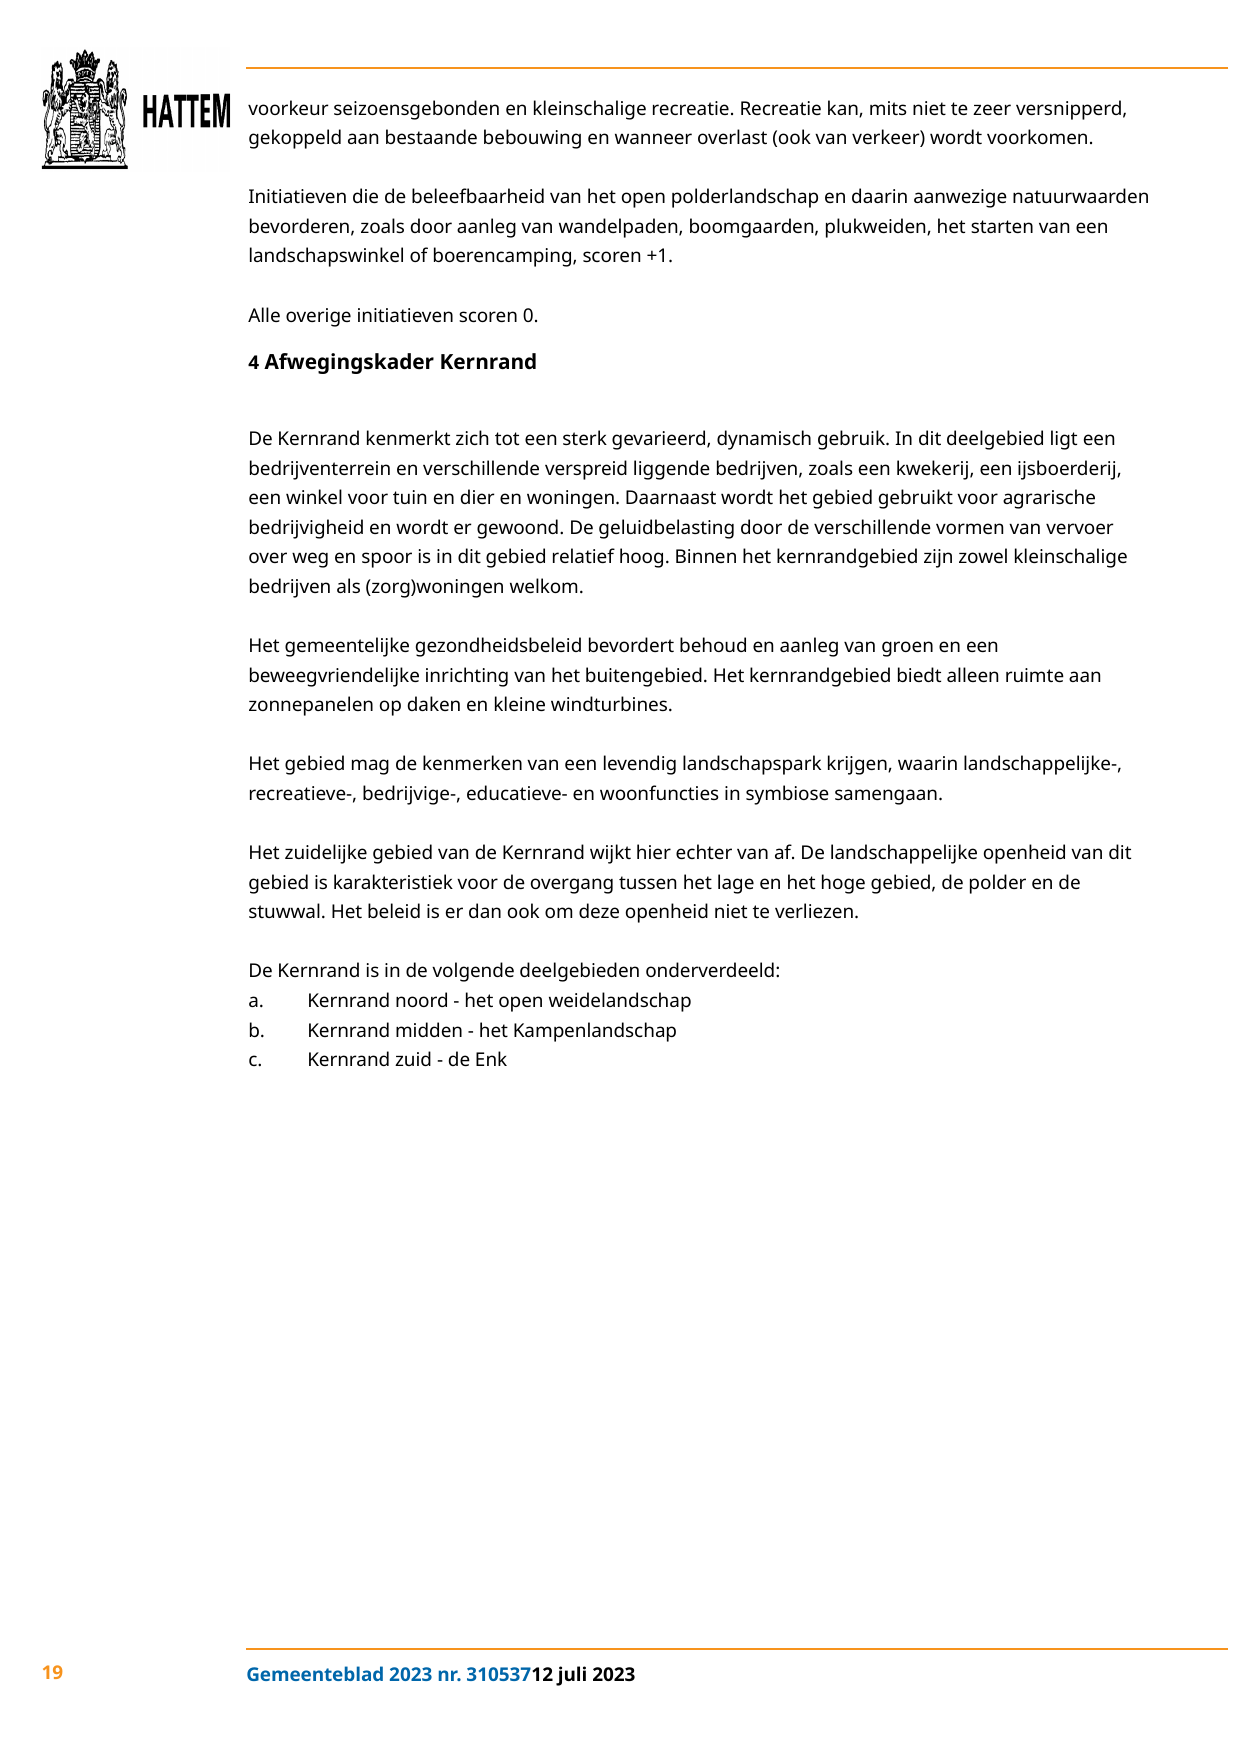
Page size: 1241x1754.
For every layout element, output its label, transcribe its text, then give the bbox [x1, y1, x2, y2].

text De Kernrand is in de volgende deelgebieden onderverdeeld: [248, 958, 1152, 983]
list Kernrand zuid - de Enk [248, 1046, 1152, 1072]
text Initiatieven die de beleefbaarheid van het open polderlandschap en daarin aanwezige natuurwaarden bevorderen, zoals door aanleg van wandelpaden, boomgaarden, plukweiden, het starten van een landschapswinkel of boerencamping, scoren +1. [248, 183, 1152, 268]
text 4 Afwegingskader Kernrand [248, 347, 1152, 376]
list Kernrand midden - het Kampenlandschap [248, 1017, 1152, 1043]
text De Kernrand kenmerkt zich tot een sterk gevarieerd, dynamisch gebruik. In dit deelgebied ligt een bedrijventerrein en verschillende verspreid liggende bedrijven, zoals een kwekerij, een ijsboerderij, een winkel voor tuin en dier en woningen. Daarnaast wordt het gebied gebruikt voor agrarische bedrijvigheid en wordt er gewoond. De geluidbelasting door de verschillende vormen van vervoer over weg en spoor is in dit gebied relatief hoog. Binnen het kernrandgebied zijn zowel kleinschalige bedrijven als (zorg)woningen welkom. [248, 425, 1152, 599]
text Het gemeentelijke gezondheidsbeleid bevordert behoud en aanleg van groen en een beweegvriendelijke inrichting van het buitengebied. Het kernrandgebied biedt alleen ruimte aan zonnepanelen op daken en kleine windturbines. [248, 632, 1152, 717]
list Kernrand noord - het open weidelandschap [248, 987, 1152, 1013]
text Het zuidelijke gebied van de Kernrand wijkt hier echter van af. De landschappelijke openheid van dit gebied is karakteristiek voor de overgang tussen het lage en het hoge gebied, de polder en de stuwwal. Het beleid is er dan ook om deze openheid niet te verliezen. [248, 839, 1152, 924]
text Het gebied mag de kenmerken van een levendig landschapspark krijgen, waarin landschappelijke-, recreatieve-, bedrijvige-, educatieve- en woonfuncties in symbiose samengaan. [248, 751, 1152, 806]
picture [41, 47, 231, 172]
text voorkeur seizoensgebonden en kleinschalige recreatie. Recreatie kan, mits niet te zeer versnipperd, gekoppeld aan bestaande bebouwing en wanneer overlast (ook van verkeer) wordt voorkomen. [248, 95, 1152, 150]
text Alle overige initiatieven scoren 0. [248, 302, 1152, 328]
